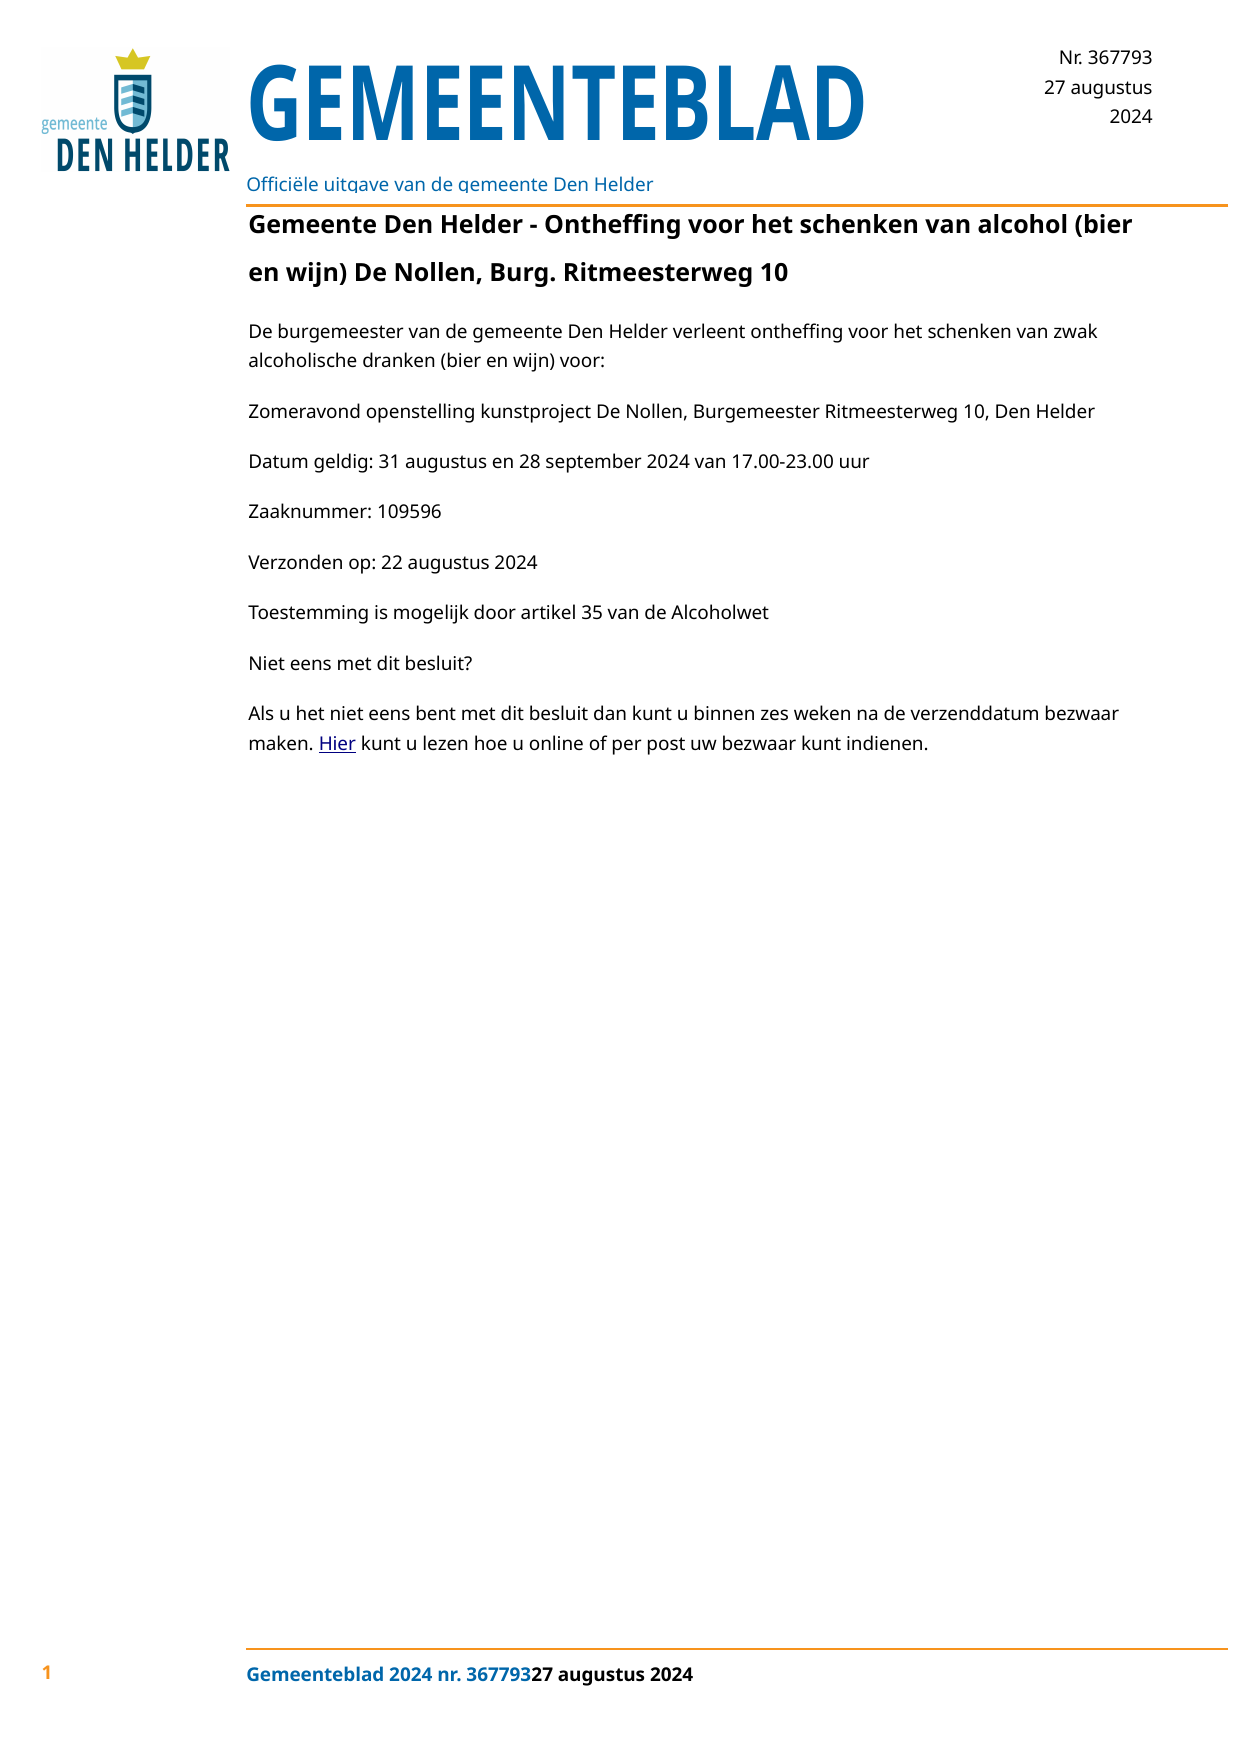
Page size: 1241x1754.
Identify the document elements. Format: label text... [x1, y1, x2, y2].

picture [182, 144, 187, 165]
text Verzonden op: 22 augustus 2024 [248, 549, 1152, 575]
text Niet eens met dit besluit? [248, 650, 1152, 676]
text Zaaknummer: 109596 [248, 499, 1152, 524]
picture [41, 47, 231, 172]
text Toestemming is mogelijk door artikel 35 van de Alcoholwet [248, 599, 1152, 625]
picture [220, 160, 224, 172]
picture [100, 154, 106, 172]
text De burgemeester van de gemeente Den Helder verleent ontheffing voor het schenken van zwak alcoholische dranken (bier en wijn) voor: [248, 318, 1152, 373]
text Gemeente Den Helder - Ontheffing voor het schenken van alcohol (bier en wijn) De Nollen, Burg. Ritmeesterweg 10 [248, 207, 1152, 288]
text Als u het niet eens bent met dit besluit dan kunt u binnen zes weken na de verzenddatum bezwaar maken. Hier kunt u lezen hoe u online of per post uw bezwaar kunt indienen. [248, 700, 1152, 756]
picture [63, 144, 68, 165]
text Zomeravond openstelling kunstproject De Nollen, Burgemeester Ritmeesterweg 10, Den Helder [248, 398, 1152, 424]
text Datum geldig: 31 augustus en 28 september 2024 van 17.00-23.00 uur [248, 448, 1152, 474]
picture [130, 157, 135, 172]
